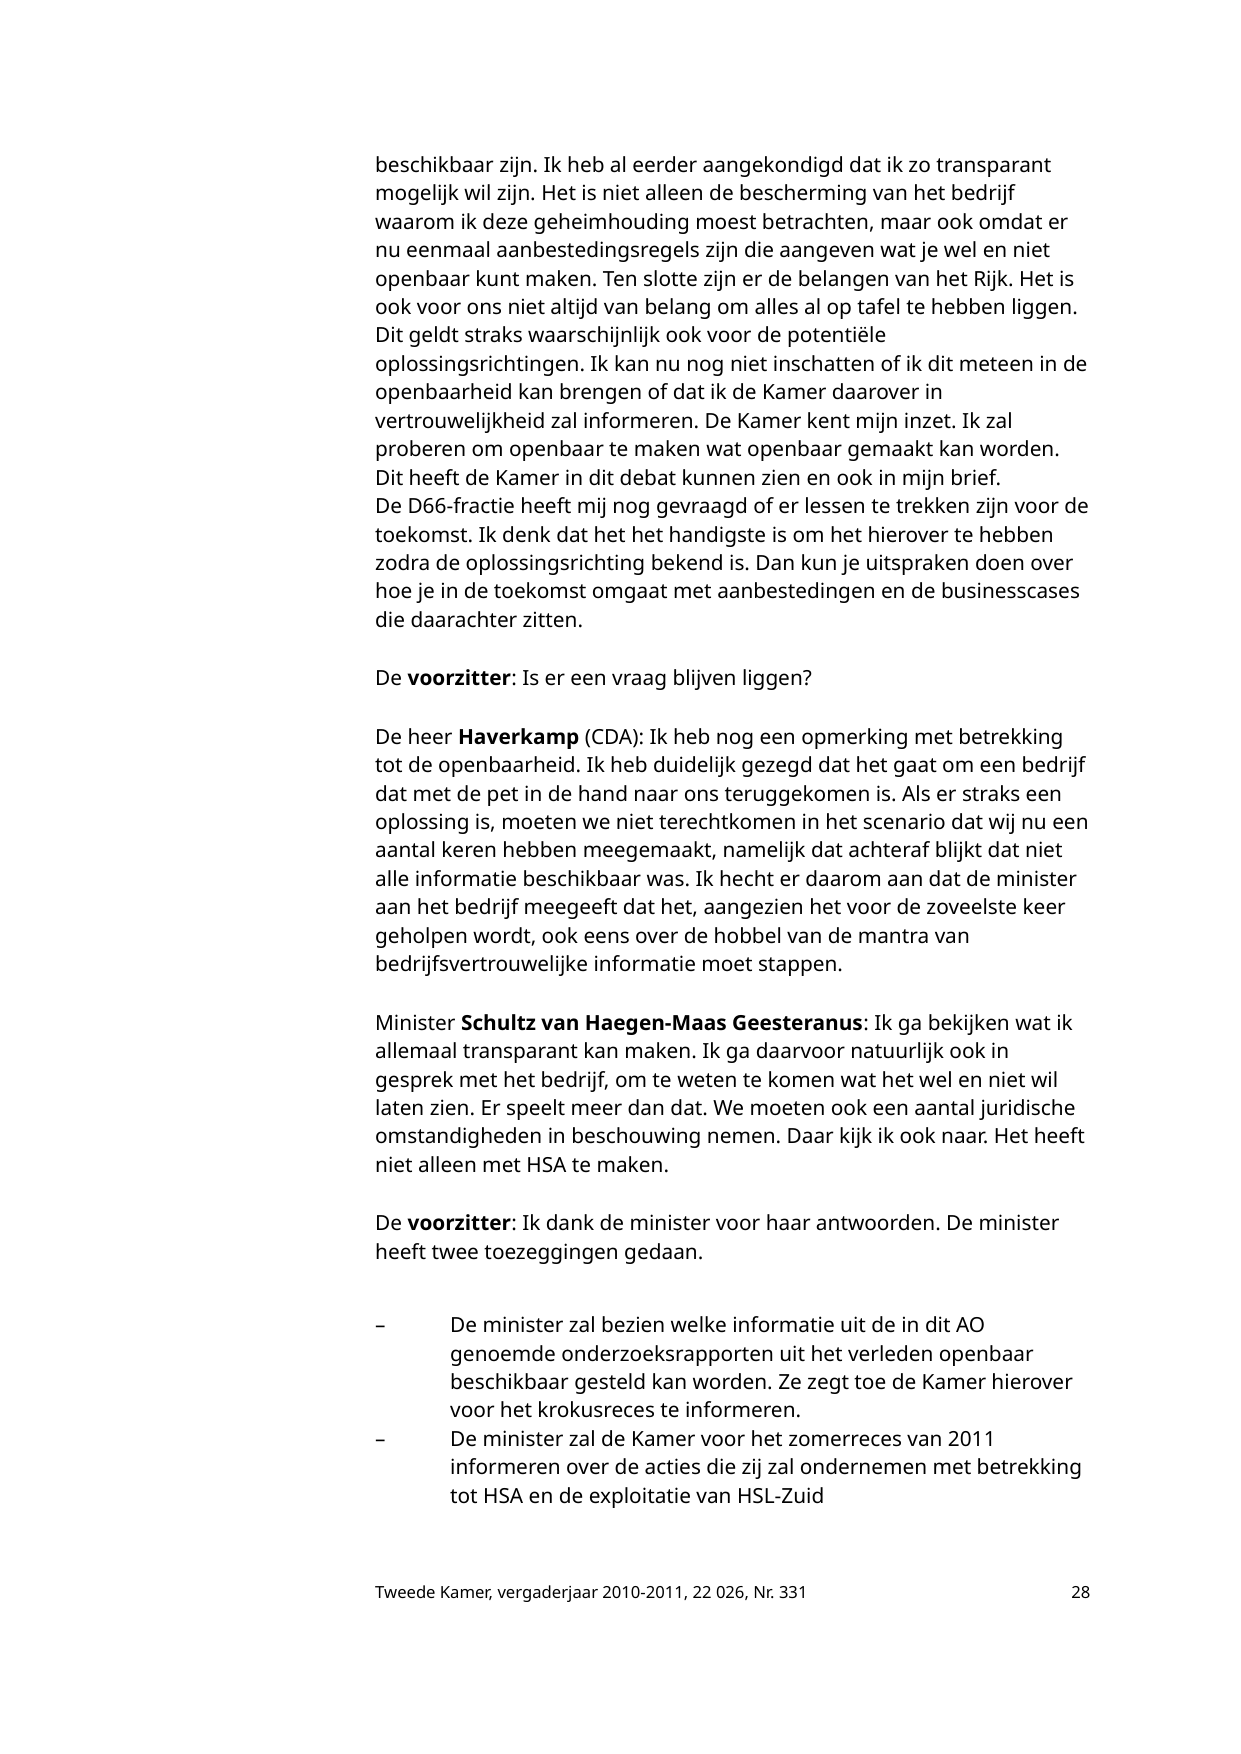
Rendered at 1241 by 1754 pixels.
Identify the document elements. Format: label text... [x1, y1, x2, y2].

list De minister zal bezien welke informatie uit de in dit AO genoemde onderzoeksrapporten uit het verleden openbaar beschikbaar gesteld kan worden. Ze zegt toe de Kamer hierover voor het krokusreces te informeren. [375, 1310, 1090, 1424]
text De heer Haverkamp (CDA): Ik heb nog een opmerking met betrekking tot de openbaarheid. Ik heb duidelijk gezegd dat het gaat om een bedrijf dat met de pet in de hand naar ons teruggekomen is. Als er straks een oplossing is, moeten we niet terechtkomen in het scenario dat wij nu een aantal keren hebben meegemaakt, namelijk dat achteraf blijkt dat niet alle informatie beschikbaar was. Ik hecht er daarom aan dat de minister aan het bedrijf meegeeft dat het, aangezien het voor de zoveelste keer geholpen wordt, ook eens over de hobbel van de mantra van bedrijfsvertrouwelijke informatie moet stappen. [375, 722, 1090, 978]
list De minister zal de Kamer voor het zomerreces van 2011 informeren over de acties die zij zal ondernemen met betrekking tot HSA en de exploitatie van HSL-Zuid [375, 1424, 1090, 1509]
text De voorzitter: Ik dank de minister voor haar antwoorden. De minister heeft twee toezeggingen gedaan. [375, 1208, 1090, 1265]
text De voorzitter: Is er een vraag blijven liggen? [375, 663, 1090, 692]
text De D66-fractie heeft mij nog gevraagd of er lessen te trekken zijn voor de toekomst. Ik denk dat het het handigste is om het hierover te hebben zodra de oplossingsrichting bekend is. Dan kun je uitspraken doen over hoe je in de toekomst omgaat met aanbestedingen en de businesscases die daarachter zitten. [375, 491, 1090, 633]
text Minister Schultz van Haegen-Maas Geesteranus: Ik ga bekijken wat ik allemaal transparant kan maken. Ik ga daarvoor natuurlijk ook in gesprek met het bedrijf, om te weten te komen wat het wel en niet wil laten zien. Er speelt meer dan dat. We moeten ook een aantal juridische omstandigheden in beschouwing nemen. Daar kijk ik ook naar. Het heeft niet alleen met HSA te maken. [375, 1008, 1090, 1178]
text beschikbaar zijn. Ik heb al eerder aangekondigd dat ik zo transparant mogelijk wil zijn. Het is niet alleen de bescherming van het bedrijf waarom ik deze geheimhouding moest betrachten, maar ook omdat er nu eenmaal aanbestedingsregels zijn die aangeven wat je wel en niet openbaar kunt maken. Ten slotte zijn er de belangen van het Rijk. Het is ook voor ons niet altijd van belang om alles al op tafel te hebben liggen. Dit geldt straks waarschijnlijk ook voor de potentiële oplossingsrichtingen. Ik kan nu nog niet inschatten of ik dit meteen in de openbaarheid kan brengen of dat ik de Kamer daarover in vertrouwelijkheid zal informeren. De Kamer kent mijn inzet. Ik zal proberen om openbaar te maken wat openbaar gemaakt kan worden. Dit heeft de Kamer in dit debat kunnen zien en ook in mijn brief. [375, 150, 1090, 491]
